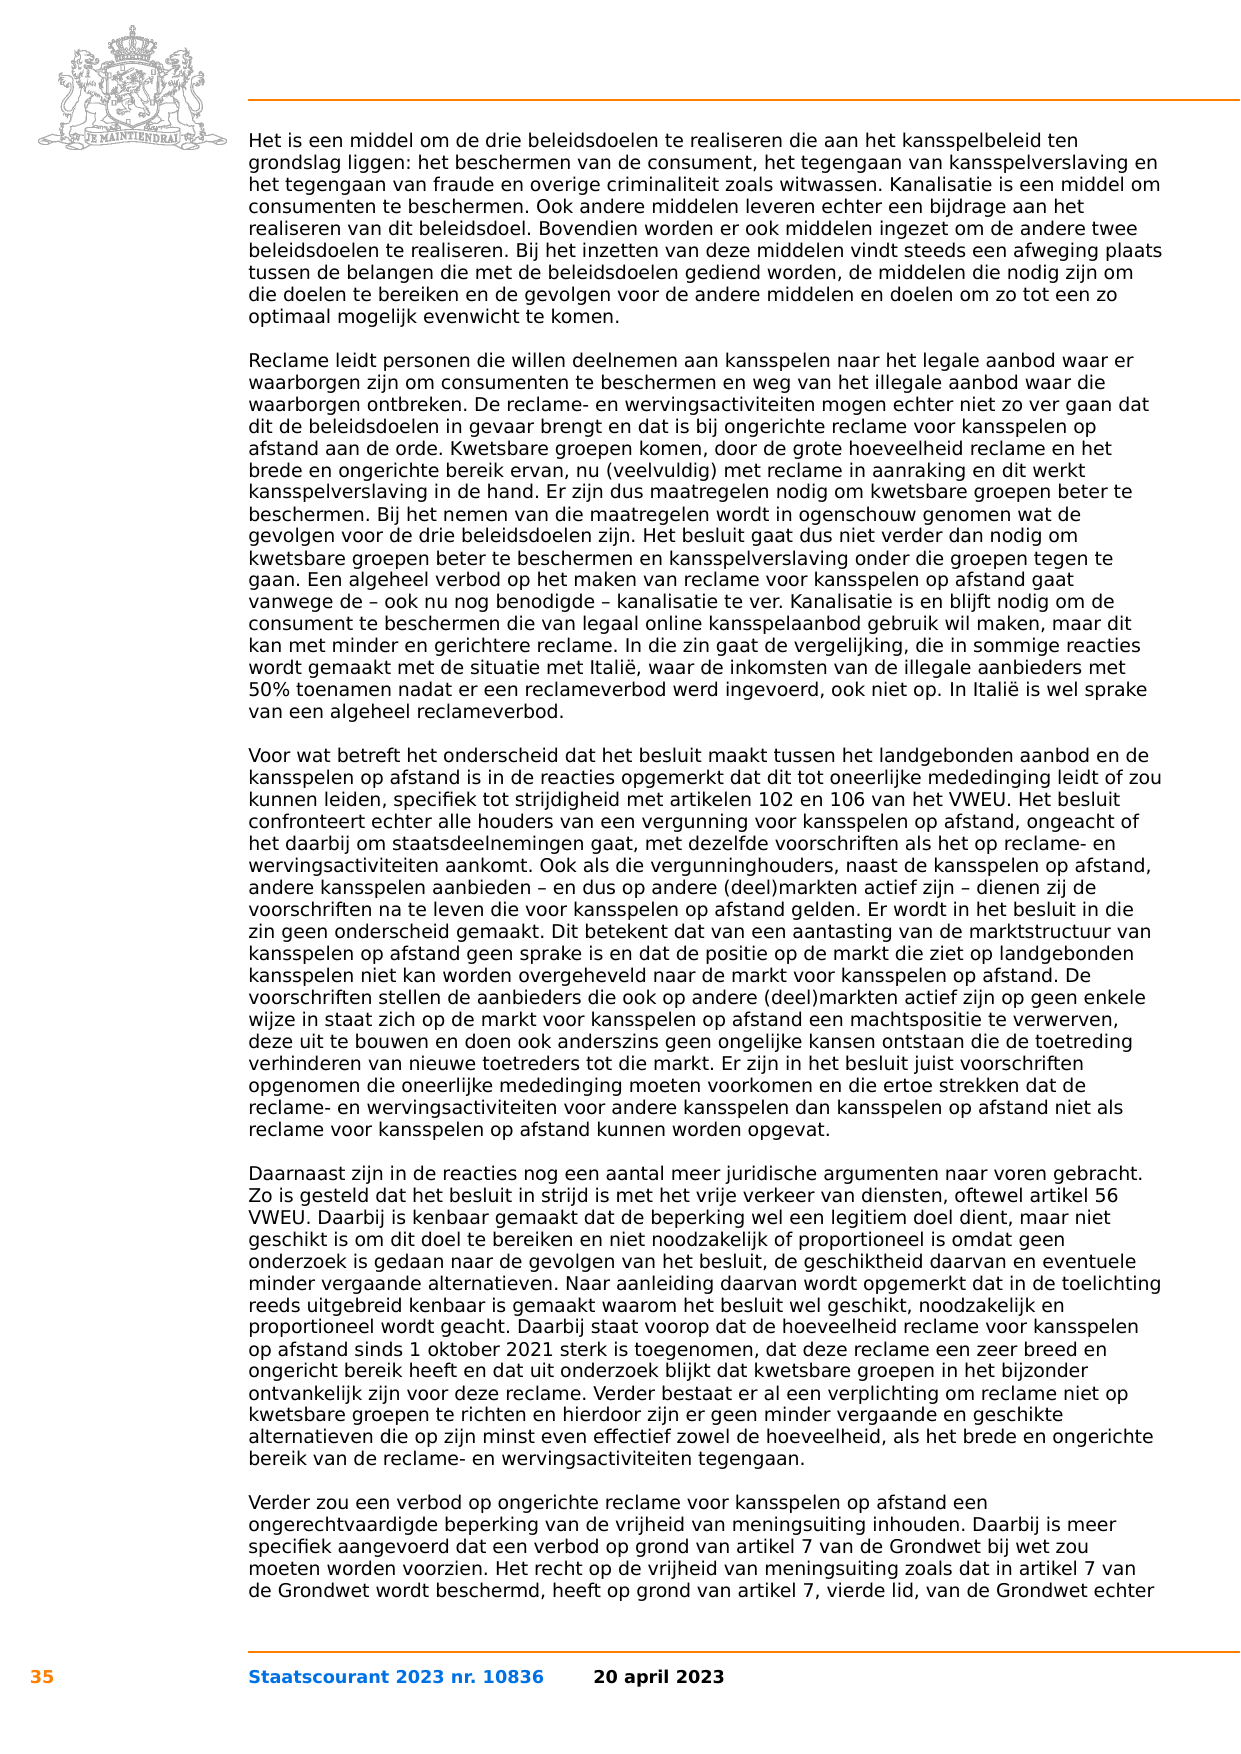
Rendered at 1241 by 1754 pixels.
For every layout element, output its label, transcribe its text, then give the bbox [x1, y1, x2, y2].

text Daarnaast zijn in de reacties nog een aantal meer juridische argumenten naar voren gebracht. Zo is gesteld dat het besluit in strijd is met het vrije verkeer van diensten, oftewel artikel 56 VWEU. Daarbij is kenbaar gemaakt dat de beperking wel een legitiem doel dient, maar niet geschikt is om dit doel te bereiken en niet noodzakelijk of proportioneel is omdat geen onderzoek is gedaan naar de gevolgen van het besluit, de geschiktheid daarvan en eventuele minder vergaande alternatieven. Naar aanleiding daarvan wordt opgemerkt dat in de toelichting reeds uitgebreid kenbaar is gemaakt waarom het besluit wel geschikt, noodzakelijk en proportioneel wordt geacht. Daarbij staat voorop dat de hoeveelheid reclame voor kansspelen op afstand sinds 1 oktober 2021 sterk is toegenomen, dat deze reclame een zeer breed en ongericht bereik heeft en dat uit onderzoek blijkt dat kwetsbare groepen in het bijzonder ontvankelijk zijn voor deze reclame. Verder bestaat er al een verplichting om reclame niet op kwetsbare groepen te richten en hierdoor zijn er geen minder vergaande en geschikte alternatieven die op zijn minst even effectief zowel de hoeveelheid, als het brede en ongerichte bereik van de reclame- en wervingsactiviteiten tegengaan. [248, 1163, 1163, 1470]
text Verder zou een verbod op ongerichte reclame voor kansspelen op afstand een ongerechtvaardigde beperking van de vrijheid van meningsuiting inhouden. Daarbij is meer specifiek aangevoerd dat een verbod op grond van artikel 7 van de Grondwet bij wet zou moeten worden voorzien. Het recht op de vrijheid van meningsuiting zoals dat in artikel 7 van de Grondwet wordt beschermd, heeft op grond van artikel 7, vierde lid, van de Grondwet echter [248, 1492, 1163, 1602]
text Reclame leidt personen die willen deelnemen aan kansspelen naar het legale aanbod waar er waarborgen zijn om consumenten te beschermen en weg van het illegale aanbod waar die waarborgen ontbreken. De reclame- en wervingsactiviteiten mogen echter niet zo ver gaan dat dit de beleidsdoelen in gevaar brengt en dat is bij ongerichte reclame voor kansspelen op afstand aan de orde. Kwetsbare groepen komen, door de grote hoeveelheid reclame en het brede en ongerichte bereik ervan, nu (veelvuldig) met reclame in aanraking en dit werkt kansspelverslaving in de hand. Er zijn dus maatregelen nodig om kwetsbare groepen beter te beschermen. Bij het nemen van die maatregelen wordt in ogenschouw genomen wat de gevolgen voor de drie beleidsdoelen zijn. Het besluit gaat dus niet verder dan nodig om kwetsbare groepen beter te beschermen en kansspelverslaving onder die groepen tegen te gaan. Een algeheel verbod op het maken van reclame voor kansspelen op afstand gaat vanwege de – ook nu nog benodigde – kanalisatie te ver. Kanalisatie is en blijft nodig om de consument te beschermen die van legaal online kansspelaanbod gebruik wil maken, maar dit kan met minder en gerichtere reclame. In die zin gaat de vergelijking, die in sommige reacties wordt gemaakt met de situatie met Italië, waar de inkomsten van de illegale aanbieders met 50% toenamen nadat er een reclameverbod werd ingevoerd, ook niet op. In Italië is wel sprake van een algeheel reclameverbod. [248, 349, 1163, 723]
text Het is een middel om de drie beleidsdoelen te realiseren die aan het kansspelbeleid ten grondslag liggen: het beschermen van de consument, het tegengaan van kansspelverslaving en het tegengaan van fraude en overige criminaliteit zoals witwassen. Kanalisatie is een middel om consumenten te beschermen. Ook andere middelen leveren echter een bijdrage aan het realiseren van dit beleidsdoel. Bovendien worden er ook middelen ingezet om de andere twee beleidsdoelen te realiseren. Bij het inzetten van deze middelen vindt steeds een afweging plaats tussen de belangen die met de beleidsdoelen gediend worden, de middelen die nodig zijn om die doelen te bereiken en de gevolgen voor de andere middelen en doelen om zo tot een zo optimaal mogelijk evenwicht te komen. [248, 130, 1163, 328]
picture [38, 25, 227, 150]
text Voor wat betreft het onderscheid dat het besluit maakt tussen het landgebonden aanbod en de kansspelen op afstand is in de reacties opgemerkt dat dit tot oneerlijke mededinging leidt of zou kunnen leiden, specifiek tot strijdigheid met artikelen 102 en 106 van het VWEU. Het besluit confronteert echter alle houders van een vergunning voor kansspelen op afstand, ongeacht of het daarbij om staatsdeelnemingen gaat, met dezelfde voorschriften als het op reclame- en wervingsactiviteiten aankomt. Ook als die vergunninghouders, naast de kansspelen op afstand, andere kansspelen aanbieden – en dus op andere (deel)markten actief zijn – dienen zij de voorschriften na te leven die voor kansspelen op afstand gelden. Er wordt in het besluit in die zin geen onderscheid gemaakt. Dit betekent dat van een aantasting van de marktstructuur van kansspelen op afstand geen sprake is en dat de positie op de markt die ziet op landgebonden kansspelen niet kan worden overgeheveld naar de markt voor kansspelen op afstand. De voorschriften stellen de aanbieders die ook op andere (deel)markten actief zijn op geen enkele wijze in staat zich op de markt voor kansspelen op afstand een machtspositie te verwerven, deze uit te bouwen en doen ook anderszins geen ongelijke kansen ontstaan die de toetreding verhinderen van nieuwe toetreders tot die markt. Er zijn in het besluit juist voorschriften opgenomen die oneerlijke mededinging moeten voorkomen en die ertoe strekken dat de reclame- en wervingsactiviteiten voor andere kansspelen dan kansspelen op afstand niet als reclame voor kansspelen op afstand kunnen worden opgevat. [248, 745, 1163, 1141]
